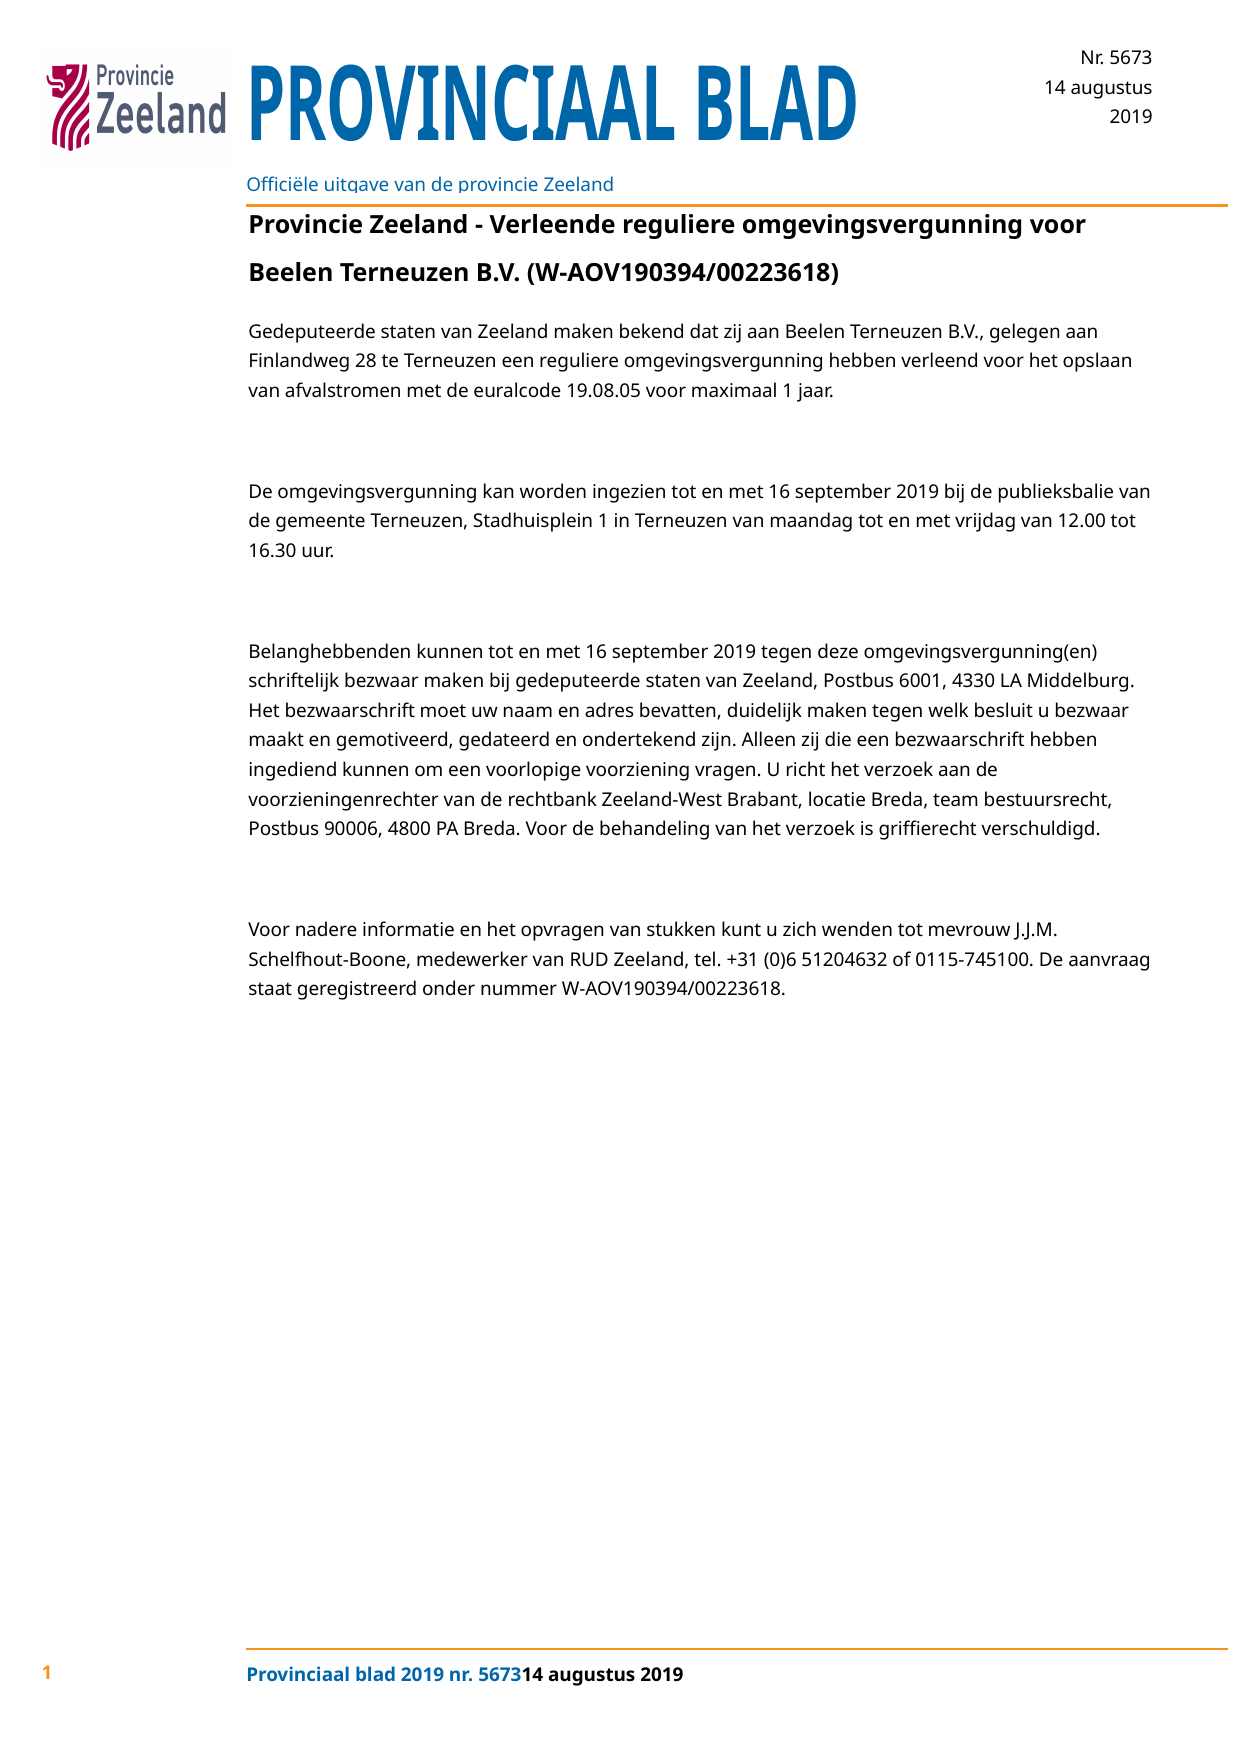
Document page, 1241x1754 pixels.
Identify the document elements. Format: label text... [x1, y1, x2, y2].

text Voor nadere informatie en het opvragen van stukken kunt u zich wenden tot mevrouw J.J.M. Schelfhout-Boone, medewerker van RUD Zeeland, tel. +31 (0)6 51204632 of 0115-745100. De aanvraag staat geregistreerd onder nummer W-AOV190394/00223618. [248, 916, 1152, 1001]
text Belanghebbenden kunnen tot en met 16 september 2019 tegen deze omgevingsvergunning(en) schriftelijk bezwaar maken bij gedeputeerde staten van Zeeland, Postbus 6001, 4330 LA Middelburg. Het bezwaarschrift moet uw naam en adres bevatten, duidelijk maken tegen welk besluit u bezwaar maakt en gemotiveerd, gedateerd en ondertekend zijn. Alleen zij die een bezwaarschrift hebben ingediend kunnen om een voorlopige voorziening vragen. U richt het verzoek aan de voorzieningenrechter van de rechtbank Zeeland-West Brabant, locatie Breda, team bestuursrecht, Postbus 90006, 4800 PA Breda. Voor de behandeling van het verzoek is griffierecht verschuldigd. [248, 638, 1152, 841]
text Gedeputeerde staten van Zeeland maken bekend dat zij aan Beelen Terneuzen B.V., gelegen aan Finlandweg 28 te Terneuzen een reguliere omgevingsvergunning hebben verleend voor het opslaan van afvalstromen met de euralcode 19.08.05 voor maximaal 1 jaar. [248, 318, 1152, 403]
picture [41, 47, 231, 172]
text Provincie Zeeland - Verleende reguliere omgevingsvergunning voor Beelen Terneuzen B.V. (W-AOV190394/00223618) [248, 207, 1152, 288]
text De omgevingsvergunning kan worden ingezien tot en met 16 september 2019 bij de publieksbalie van de gemeente Terneuzen, Stadhuisplein 1 in Terneuzen van maandag tot en met vrijdag van 12.00 tot 16.30 uur. [248, 478, 1152, 563]
